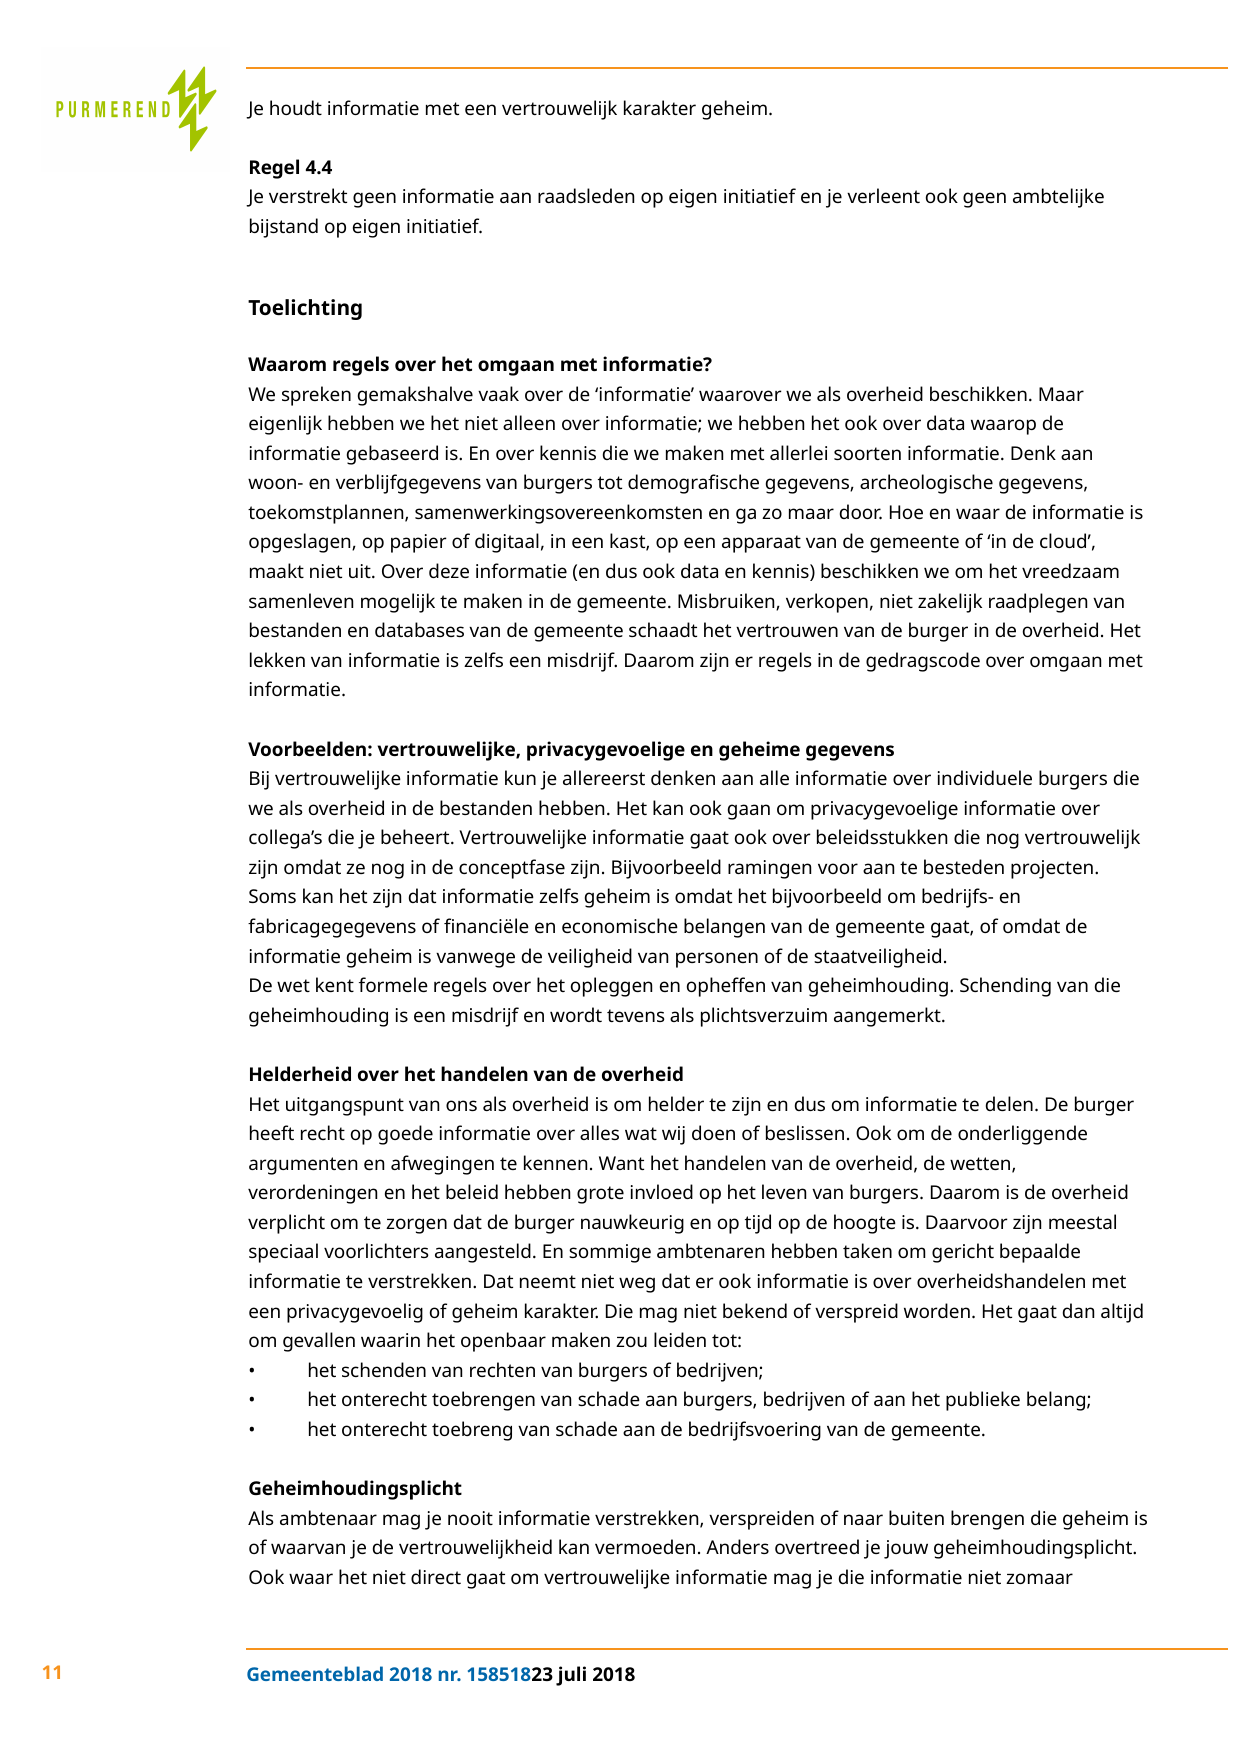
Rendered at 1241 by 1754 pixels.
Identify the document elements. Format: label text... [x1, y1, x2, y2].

text Helderheid over het handelen van de overheid [248, 1061, 1152, 1087]
text Regel 4.4 [248, 154, 1152, 180]
picture [41, 47, 231, 172]
list het onterecht toebrengen van schade aan burgers, bedrijven of aan het publieke belang; [248, 1387, 1152, 1412]
text Je verstrekt geen informatie aan raadsleden op eigen initiatief en je verleent ook geen ambtelijke bijstand op eigen initiatief. [248, 183, 1152, 239]
text Je houdt informatie met een vertrouwelijk karakter geheim. [248, 95, 1152, 121]
text Toelichting [248, 293, 1152, 322]
list het schenden van rechten van burgers of bedrijven; [248, 1357, 1152, 1383]
text Het uitgangspunt van ons als overheid is om helder te zijn en dus om informatie te delen. De burger heeft recht op goede informatie over alles wat wij doen of beslissen. Ook om de onderliggende argumenten en afwegingen te kennen. Want het handelen van de overheid, de wetten, verordeningen en het beleid hebben grote invloed op het leven van burgers. Daarom is de overheid verplicht om te zorgen dat de burger nauwkeurig en op tijd op de hoogte is. Daarvoor zijn meestal speciaal voorlichters aangesteld. En sommige ambtenaren hebben taken om gericht bepaalde informatie te verstrekken. Dat neemt niet weg dat er ook informatie is over overheidshandelen met een privacygevoelig of geheim karakter. Die mag niet bekend of verspreid worden. Het gaat dan altijd om gevallen waarin het openbaar maken zou leiden tot: [248, 1091, 1152, 1353]
text Waarom regels over het omgaan met informatie? [248, 351, 1152, 377]
text De wet kent formele regels over het opleggen en opheffen van geheimhouding. Schending van die geheimhouding is een misdrijf en wordt tevens als plichtsverzuim aangemerkt. [248, 972, 1152, 1028]
text Als ambtenaar mag je nooit informatie verstrekken, verspreiden of naar buiten brengen die geheim is of waarvan je de vertrouwelijkheid kan vermoeden. Anders overtreed je jouw geheimhoudingsplicht. Ook waar het niet direct gaat om vertrouwelijke informatie mag je die informatie niet zomaar [248, 1505, 1152, 1590]
text Voorbeelden: vertrouwelijke, privacygevoelige en geheime gegevens [248, 736, 1152, 761]
text We spreken gemakshalve vaak over de ‘informatie’ waarover we als overheid beschikken. Maar eigenlijk hebben we het niet alleen over informatie; we hebben het ook over data waarop de informatie gebaseerd is. En over kennis die we maken met allerlei soorten informatie. Denk aan woon- en verblijfgegevens van burgers tot demografische gegevens, archeologische gegevens, toekomstplannen, samenwerkingsovereenkomsten en ga zo maar door. Hoe en waar de informatie is opgeslagen, op papier of digitaal, in een kast, op een apparaat van de gemeente of ‘in de cloud’, maakt niet uit. Over deze informatie (en dus ook data en kennis) beschikken we om het vreedzaam samenleven mogelijk te maken in de gemeente. Misbruiken, verkopen, niet zakelijk raadplegen van bestanden en databases van de gemeente schaadt het vertrouwen van de burger in de overheid. Het lekken van informatie is zelfs een misdrijf. Daarom zijn er regels in de gedragscode over omgaan met informatie. [248, 381, 1152, 702]
list het onterecht toebreng van schade aan de bedrijfsvoering van de gemeente. [248, 1416, 1152, 1442]
text Geheimhoudingsplicht [248, 1475, 1152, 1501]
text Bij vertrouwelijke informatie kun je allereerst denken aan alle informatie over individuele burgers die we als overheid in de bestanden hebben. Het kan ook gaan om privacygevoelige informatie over collega’s die je beheert. Vertrouwelijke informatie gaat ook over beleidsstukken die nog vertrouwelijk zijn omdat ze nog in de conceptfase zijn. Bijvoorbeeld ramingen voor aan te besteden projecten. Soms kan het zijn dat informatie zelfs geheim is omdat het bijvoorbeeld om bedrijfs- en fabricagegegevens of financiële en economische belangen van de gemeente gaat, of omdat de informatie geheim is vanwege de veiligheid van personen of de staatveiligheid. [248, 765, 1152, 968]
